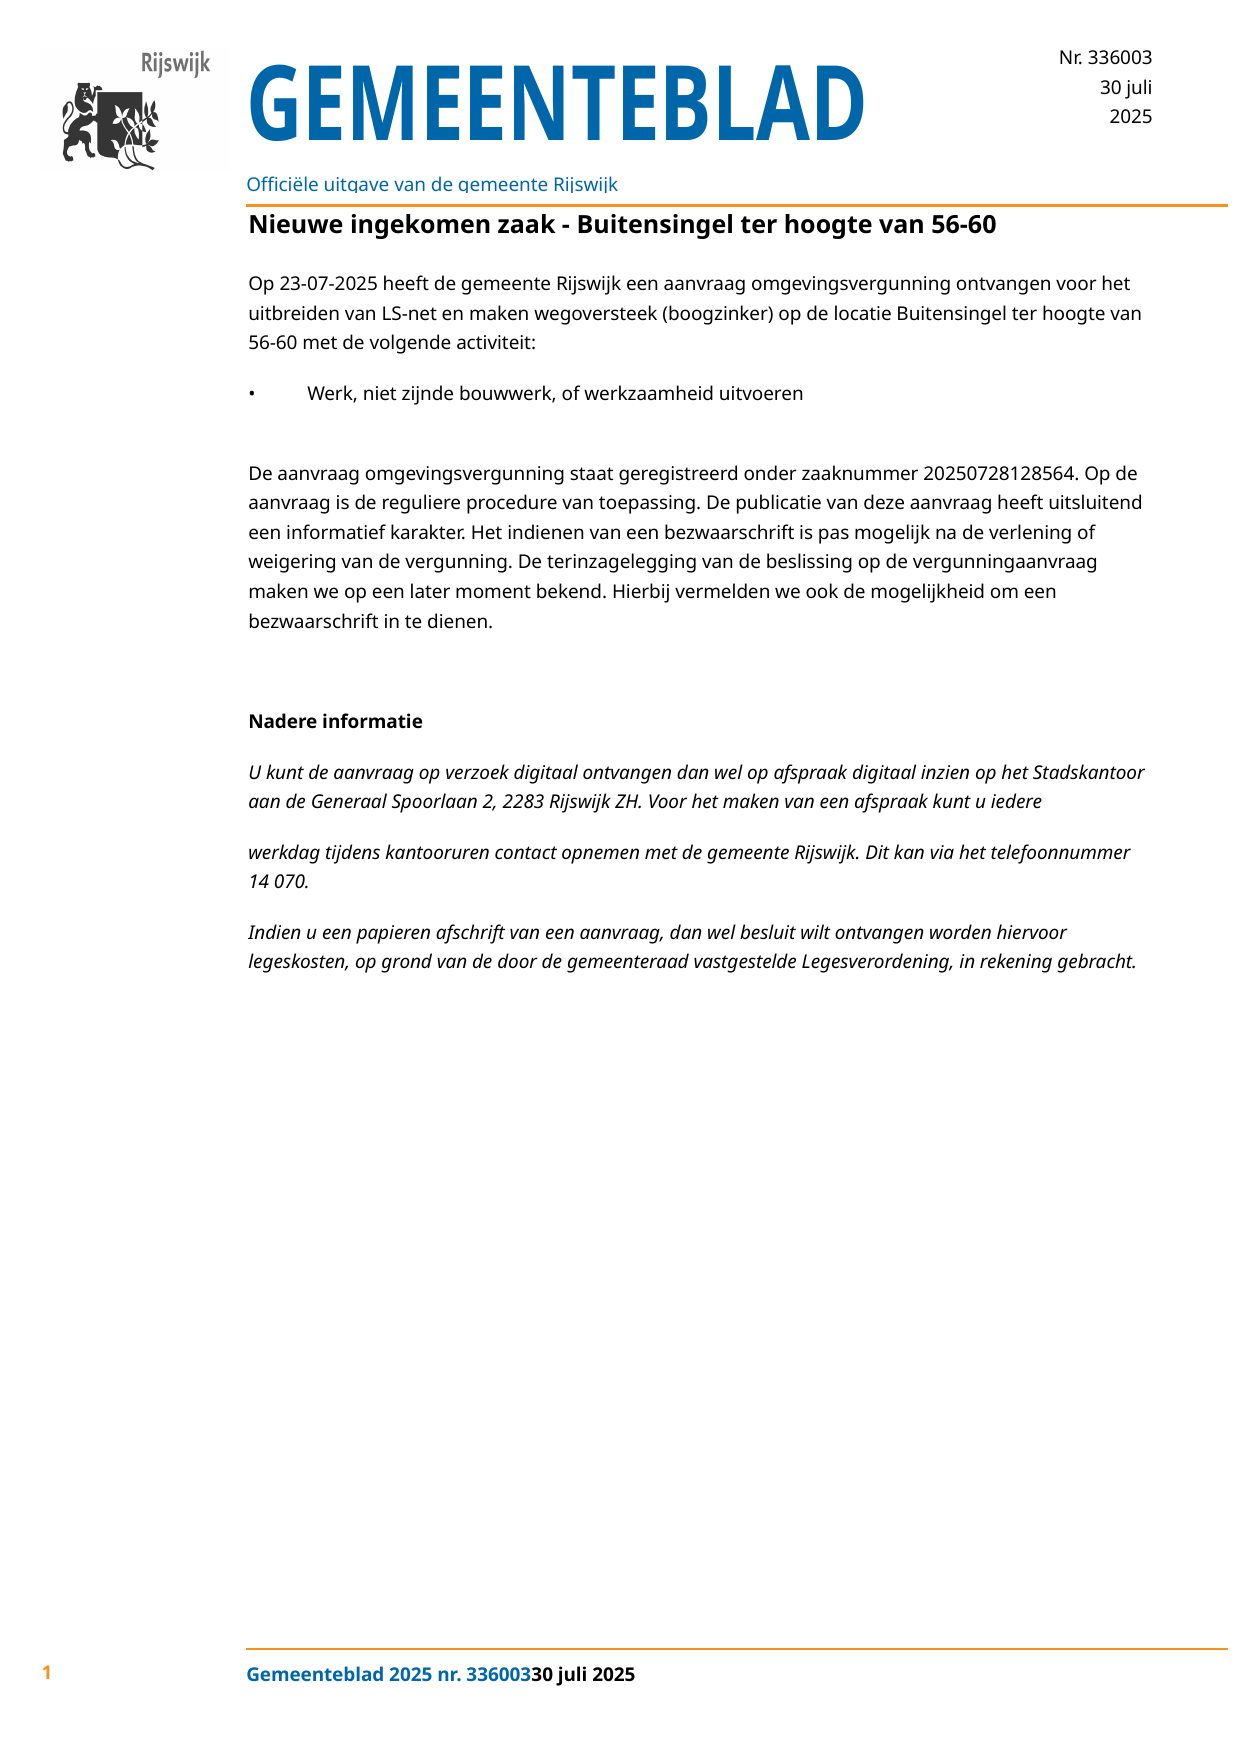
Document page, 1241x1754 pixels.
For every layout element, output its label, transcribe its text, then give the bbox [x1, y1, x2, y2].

text Nadere informatie [248, 709, 1152, 734]
text werkdag tijdens kantooruren contact opnemen met de gemeente Rijswijk. Dit kan via het telefoonnummer 14 070. [248, 839, 1152, 894]
list Werk, niet zijnde bouwwerk, of werkzaamheid uitvoeren [248, 380, 1152, 406]
picture [41, 47, 231, 172]
text Op 23-07-2025 heeft de gemeente Rijswijk een aanvraag omgevingsvergunning ontvangen voor het uitbreiden van LS-net en maken wegoversteek (boogzinker) op de locatie Buitensingel ter hoogte van 56-60 met de volgende activiteit: [248, 270, 1152, 355]
text Indien u een papieren afschrift van een aanvraag, dan wel besluit wilt ontvangen worden hiervoor legeskosten, op grond van de door de gemeenteraad vastgestelde Legesverordening, in rekening gebracht. [248, 919, 1152, 974]
text U kunt de aanvraag op verzoek digitaal ontvangen dan wel op afspraak digitaal inzien op het Stadskantoor aan de Generaal Spoorlaan 2, 2283 Rijswijk ZH. Voor het maken van een afspraak kunt u iedere [248, 759, 1152, 814]
text De aanvraag omgevingsvergunning staat geregistreerd onder zaaknummer 20250728128564. Op de aanvraag is de reguliere procedure van toepassing. De publicatie van deze aanvraag heeft uitsluitend een informatief karakter. Het indienen van een bezwaarschrift is pas mogelijk na de verlening of weigering van de vergunning. De terinzagelegging van de beslissing op de vergunningaanvraag maken we op een later moment bekend. Hierbij vermelden we ook de mogelijkheid om een bezwaarschrift in te dienen. [248, 460, 1152, 633]
text Nieuwe ingekomen zaak - Buitensingel ter hoogte van 56-60 [248, 207, 1152, 241]
